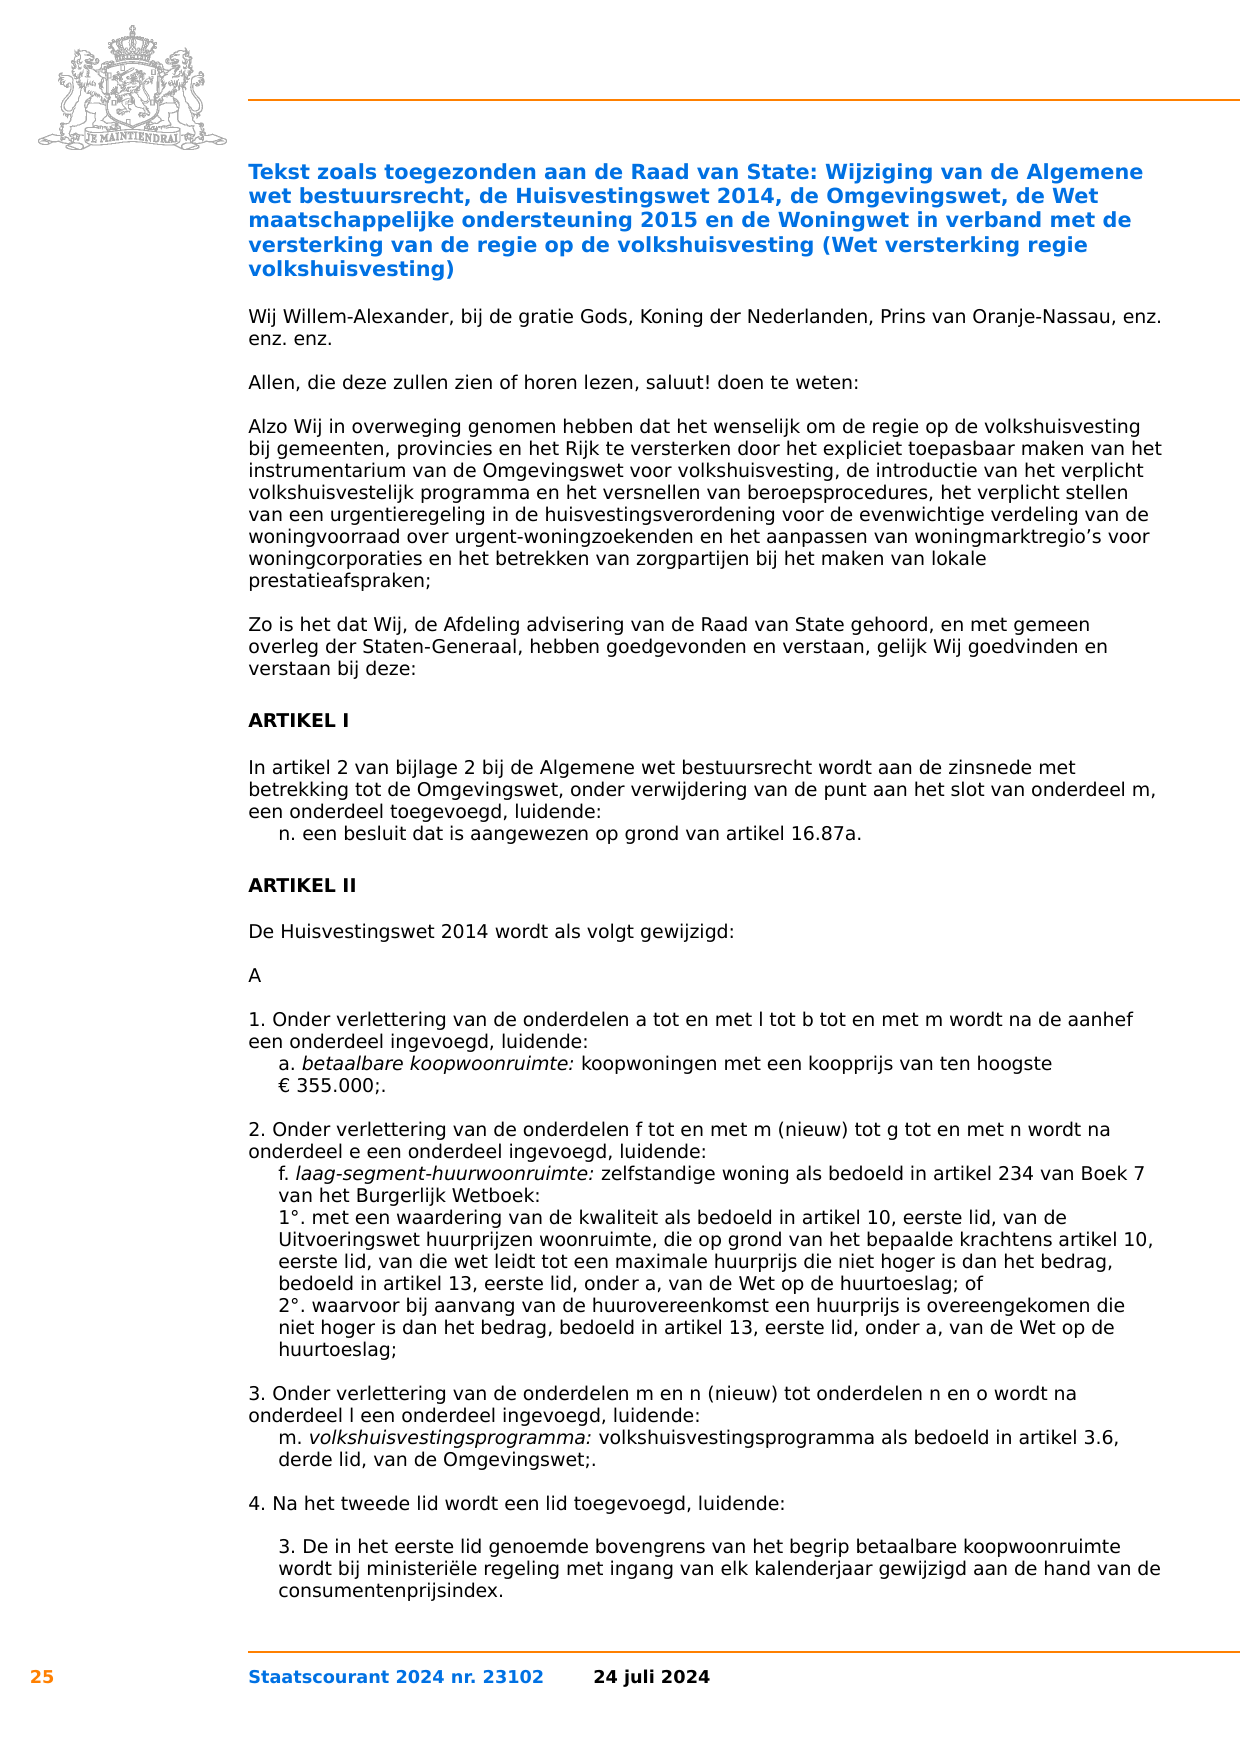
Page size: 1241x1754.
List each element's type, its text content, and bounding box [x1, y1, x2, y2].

text Allen, die deze zullen zien of horen lezen, saluut! doen te weten: [248, 372, 1163, 394]
text 2°. waarvoor bij aanvang van de huurovereenkomst een huurprijs is overeengekomen die niet hoger is dan het bedrag, bedoeld in artikel 13, eerste lid, onder a, van de Wet op de huurtoeslag; [278, 1295, 1163, 1361]
subtitle ARTIKEL I [248, 709, 1163, 732]
text a. betaalbare koopwoonruimte: koopwoningen met een koopprijs van ten hoogste € 355.000;. [278, 1053, 1163, 1097]
text Alzo Wij in overweging genomen hebben dat het wenselijk om de regie op de volkshuisvesting bij gemeenten, provincies en het Rijk te versterken door het expliciet toepasbaar maken van het instrumentarium van de Omgevingswet voor volkshuisvesting, de introductie van het verplicht volkshuisvestelijk programma en het versnellen van beroepsprocedures, het verplicht stellen van een urgentieregeling in de huisvestingsverordening voor de evenwichtige verdeling van de woningvoorraad over urgent-woningzoekenden en het aanpassen van woningmarktregio’s voor woningcorporaties en het betrekken van zorgpartijen bij het maken van lokale prestatieafspraken; [248, 416, 1163, 592]
text De Huisvestingswet 2014 wordt als volgt gewijzigd: [248, 921, 1163, 943]
text 3. De in het eerste lid genoemde bovengrens van het begrip betaalbare koopwoonruimte wordt bij ministeriële regeling met ingang van elk kalenderjaar gewijzigd aan de hand van de consumentenprijsindex. [278, 1536, 1163, 1602]
text Zo is het dat Wij, de Afdeling advisering van de Raad van State gehoord, en met gemeen overleg der Staten-Generaal, hebben goedgevonden en verstaan, gelijk Wij goedvinden en verstaan bij deze: [248, 614, 1163, 679]
picture [38, 25, 227, 150]
text 1°. met een waardering van de kwaliteit als bedoeld in artikel 10, eerste lid, van de Uitvoeringswet huurprijzen woonruimte, die op grond van het bepaalde krachtens artikel 10, eerste lid, van die wet leidt tot een maximale huurprijs die niet hoger is dan het bedrag, bedoeld in artikel 13, eerste lid, onder a, van de Wet op de huurtoeslag; of [278, 1207, 1163, 1295]
subtitle Tekst zoals toegezonden aan de Raad van State: Wijziging van de Algemene wet bestuursrecht, de Huisvestingswet 2014, de Omgevingswet, de Wet maatschappelijke ondersteuning 2015 en de Woningwet in verband met de versterking van de regie op de volkshuisvesting (Wet versterking regie volkshuisvesting) [248, 160, 1163, 281]
text 2. Onder verlettering van de onderdelen f tot en met m (nieuw) tot g tot en met n wordt na onderdeel e een onderdeel ingevoegd, luidende: [248, 1119, 1163, 1163]
text In artikel 2 van bijlage 2 bij de Algemene wet bestuursrecht wordt aan de zinsnede met betrekking tot de Omgevingswet, onder verwijdering van de punt aan het slot van onderdeel m, een onderdeel toegevoegd, luidende: [248, 757, 1163, 822]
subtitle ARTIKEL II [248, 874, 1163, 896]
text 4. Na het tweede lid wordt een lid toegevoegd, luidende: [248, 1492, 1163, 1514]
text m. volkshuisvestingsprogramma: volkshuisvestingsprogramma als bedoeld in artikel 3.6, derde lid, van de Omgevingswet;. [278, 1427, 1163, 1471]
text 3. Onder verlettering van de onderdelen m en n (nieuw) tot onderdelen n en o wordt na onderdeel l een onderdeel ingevoegd, luidende: [248, 1383, 1163, 1427]
text f. laag-segment-huurwoonruimte: zelfstandige woning als bedoeld in artikel 234 van Boek 7 van het Burgerlijk Wetboek: [278, 1163, 1163, 1207]
text A [248, 965, 1163, 987]
text 1. Onder verlettering van de onderdelen a tot en met l tot b tot en met m wordt na de aanhef een onderdeel ingevoegd, luidende: [248, 1009, 1163, 1053]
text Wij Willem-Alexander, bij de gratie Gods, Koning der Nederlanden, Prins van Oranje-Nassau, enz. enz. enz. [248, 306, 1163, 350]
text n. een besluit dat is aangewezen op grond van artikel 16.87a. [278, 822, 1163, 844]
